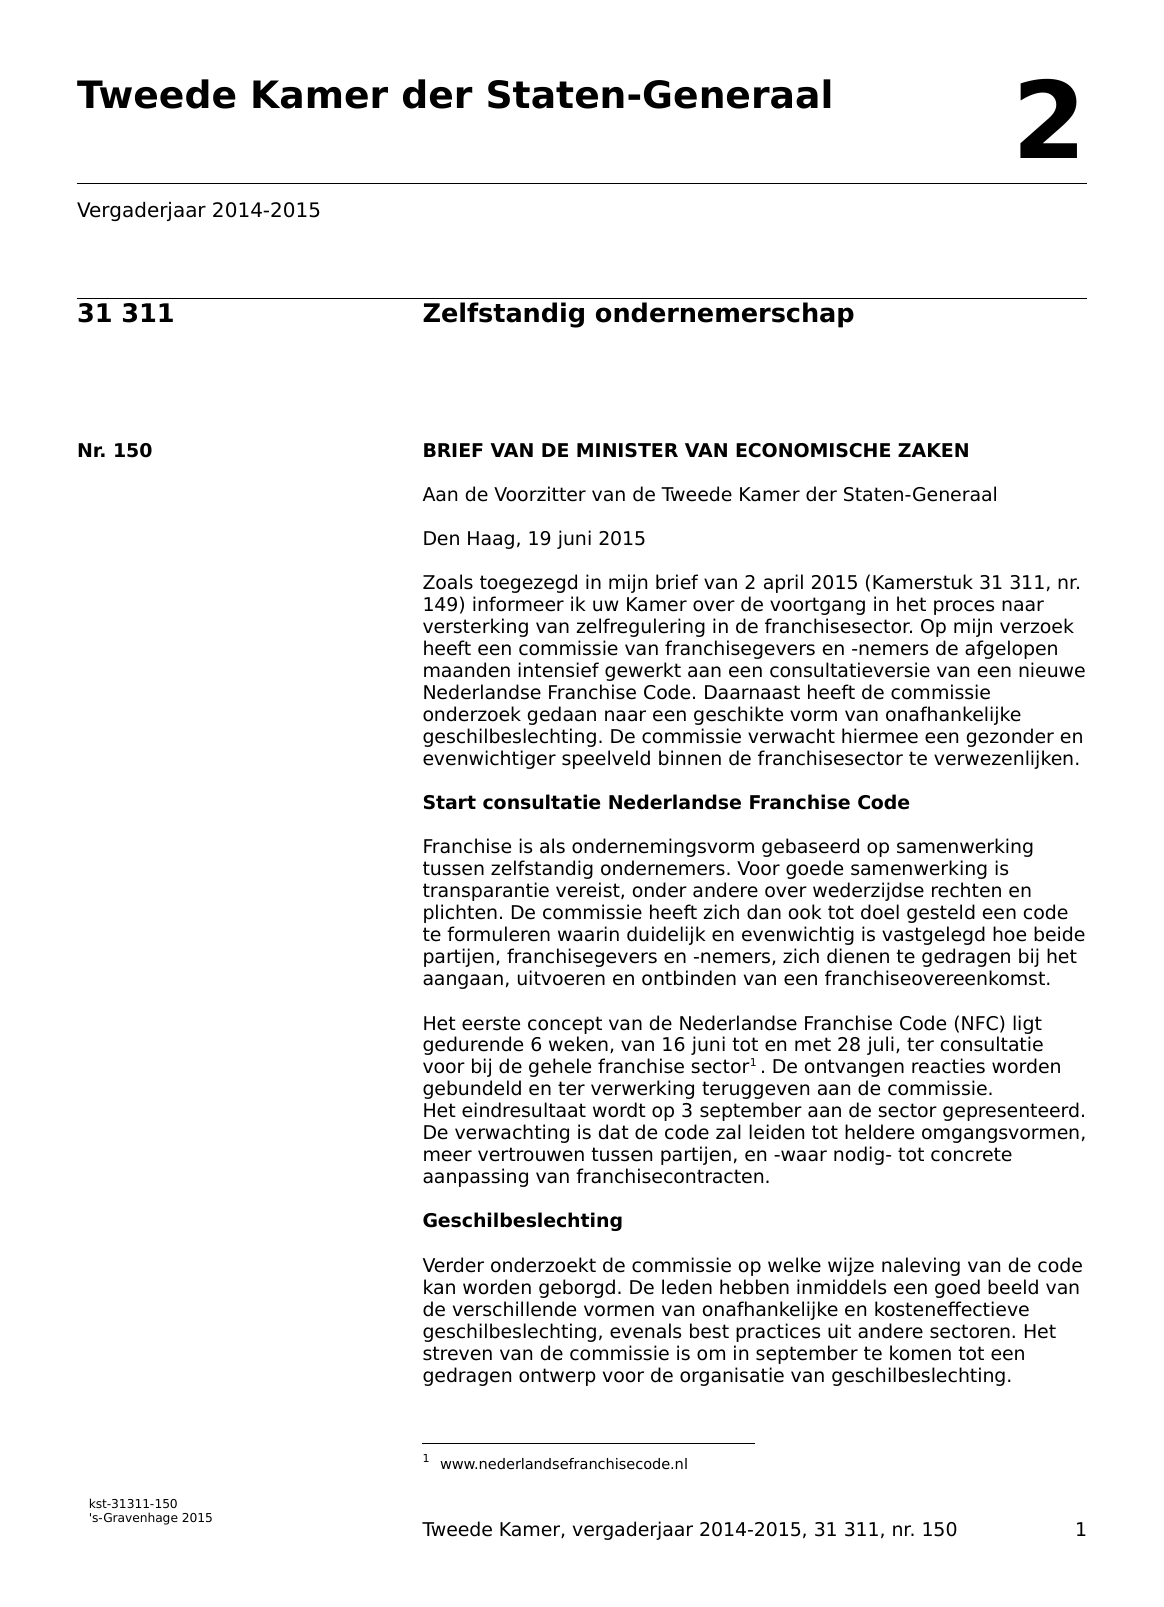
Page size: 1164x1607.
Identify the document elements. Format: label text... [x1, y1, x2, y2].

table_cell Vergaderjaar 2014-2015 [77, 184, 1087, 298]
text Het eerste concept van de Nederlandse Franchise Code (NFC) ligt gedurende 6 weken, van 16 juni tot en met 28 juli, ter consultatie voor bij de gehele franchise sector. De ontvangen reacties worden gebundeld en ter verwerking teruggeven aan de commissie. [422, 1012, 1087, 1100]
text Aan de Voorzitter van de Tweede Kamer der Staten-Generaal [422, 484, 1087, 506]
text Den Haag, 19 juni 2015 [422, 528, 1087, 550]
table_header 2 [886, 59, 1087, 183]
text Het eindresultaat wordt op 3 september aan de sector gepresenteerd. [422, 1100, 1087, 1122]
text kst-31311-150 [88, 1497, 323, 1511]
subtitle Start consultatie Nederlandse Franchise Code [422, 792, 1087, 814]
subtitle 31 311 Zelfstandig ondernemerschap [77, 299, 1087, 329]
text De verwachting is dat de code zal leiden tot heldere omgangsvormen, meer vertrouwen tussen partijen, en -waar nodig- tot concrete aanpassing van franchisecontracten. [422, 1122, 1087, 1188]
subtitle Nr. 150 BRIEF VAN DE MINISTER VAN ECONOMISCHE ZAKEN [77, 440, 1087, 462]
text www.nederlandsefranchisecode.nl [422, 1452, 1087, 1474]
text Verder onderzoekt de commissie op welke wijze naleving van de code kan worden geborgd. De leden hebben inmiddels een goed beeld van de verschillende vormen van onafhankelijke en kosteneffectieve geschilbeslechting, evenals best practices uit andere sectoren. Het streven van de commissie is om in september te komen tot een gedragen ontwerp voor de organisatie van geschilbeslechting. [422, 1254, 1087, 1386]
text 's-Gravenhage 2015 [88, 1511, 323, 1525]
text Franchise is als ondernemingsvorm gebaseerd op samenwerking tussen zelfstandig ondernemers. Voor goede samenwerking is transparantie vereist, onder andere over wederzijdse rechten en plichten. De commissie heeft zich dan ook tot doel gesteld een code te formuleren waarin duidelijk en evenwichtig is vastgelegd hoe beide partijen, franchisegevers en -nemers, zich dienen te gedragen bij het aangaan, uitvoeren en ontbinden van een franchiseovereenkomst. [422, 836, 1087, 990]
subtitle Geschilbeslechting [422, 1210, 1087, 1232]
text Zoals toegezegd in mijn brief van 2 april 2015 (Kamerstuk 31 311, nr. 149) informeer ik uw Kamer over de voortgang in het proces naar versterking van zelfregulering in de franchisesector. Op mijn verzoek heeft een commissie van franchisegevers en -nemers de afgelopen maanden intensief gewerkt aan een consultatieversie van een nieuwe Nederlandse Franchise Code. Daarnaast heeft de commissie onderzoek gedaan naar een geschikte vorm van onafhankelijke geschilbeslechting. De commissie verwacht hiermee een gezonder en evenwichtiger speelveld binnen de franchisesector te verwezenlijken. [422, 572, 1087, 770]
table_header Tweede Kamer der Staten-Generaal [77, 59, 886, 183]
